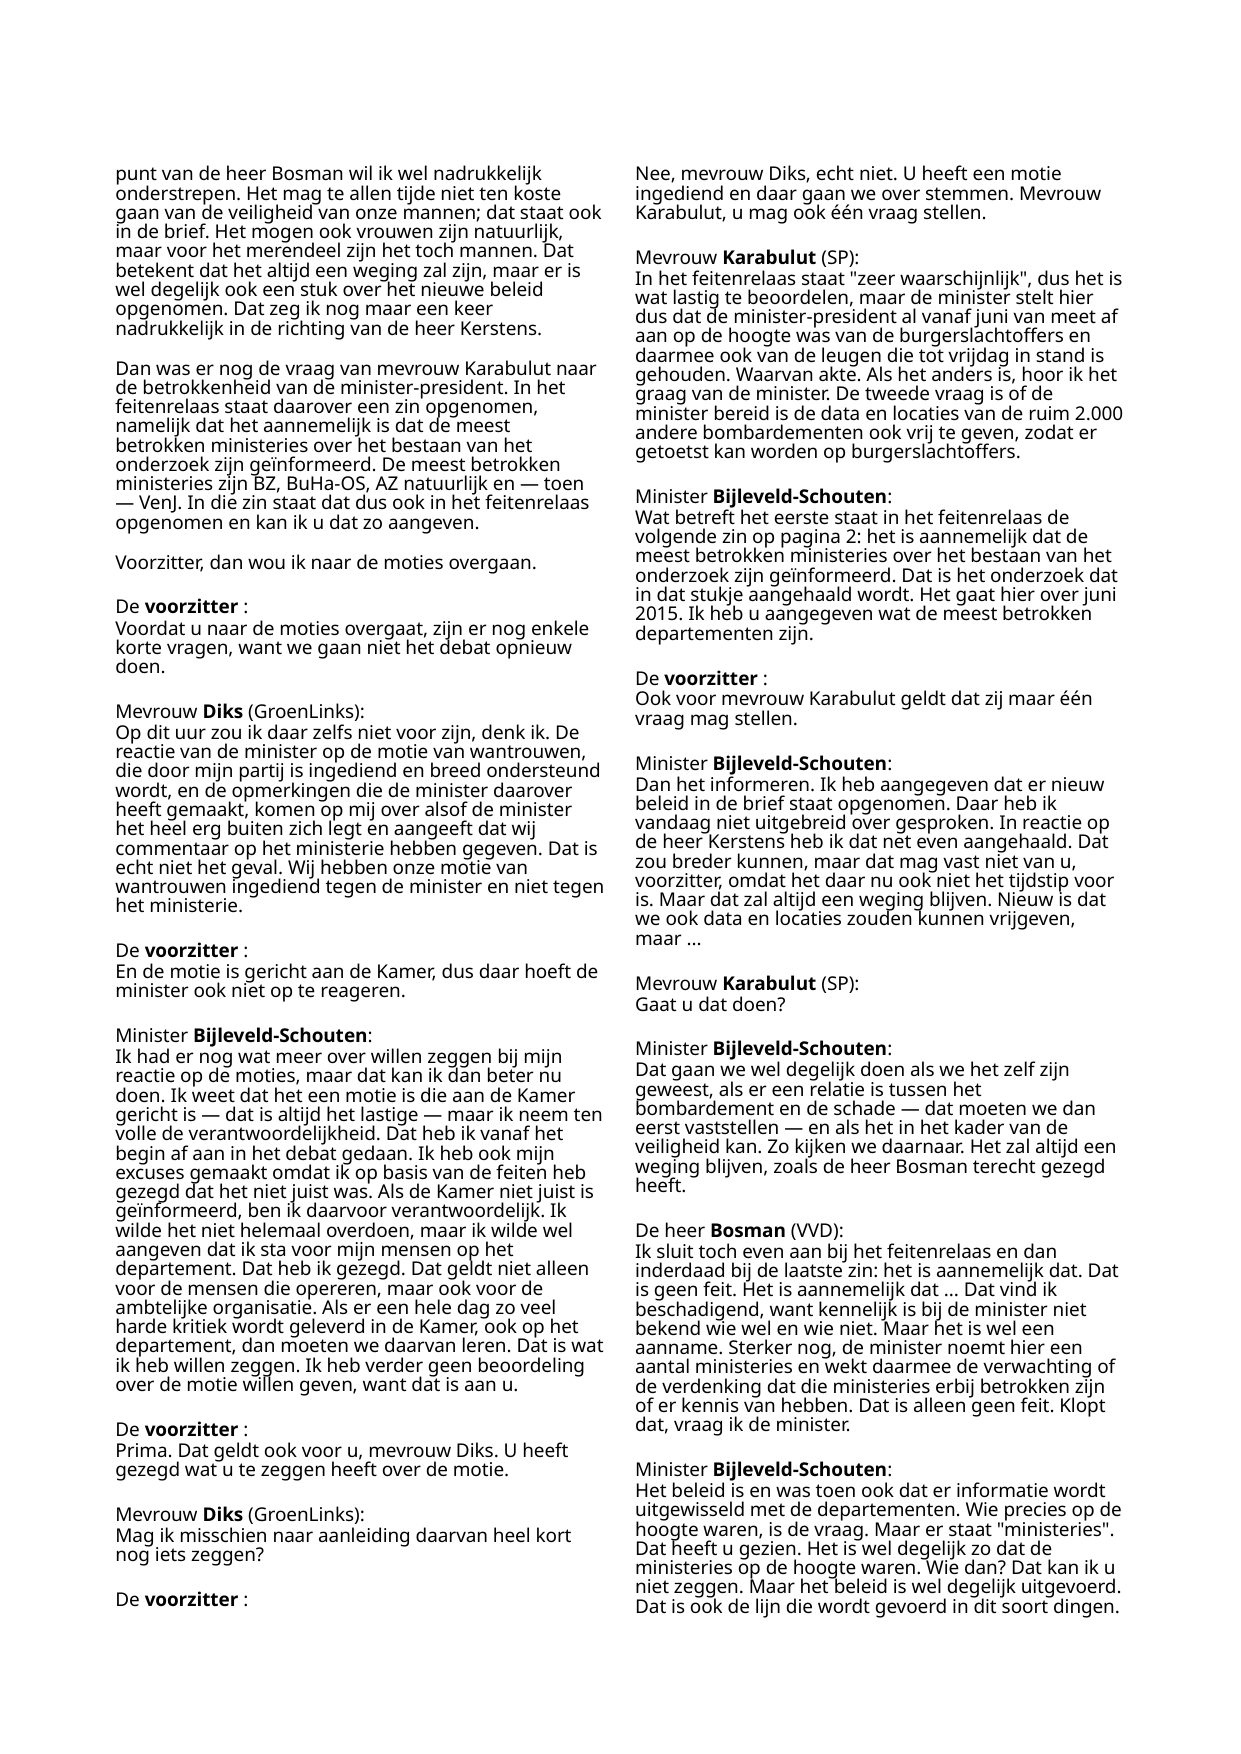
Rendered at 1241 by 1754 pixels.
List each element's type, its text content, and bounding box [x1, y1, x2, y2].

text Mevrouw Diks (GroenLinks): [115, 698, 605, 724]
text Minister Bijleveld-Schouten: [635, 483, 1125, 509]
text Ik sluit toch even aan bij het feitenrelaas en dan inderdaad bij de laatste zin: het is aannemelijk dat. Dat is geen feit. Het is aannemelijk dat ... Dat vind ik beschadigend, want kennelijk is bij de minister niet bekend wie wel en wie niet. Maar het is wel een aanname. Sterker nog, de minister noemt hier een aantal ministeries en wekt daarmee de verwachting of de verdenking dat die ministeries erbij betrokken zijn of er kennis van hebben. Dat is alleen geen feit. Klopt dat, vraag ik de minister. [635, 1243, 1125, 1436]
text Het beleid is en was toen ook dat er informatie wordt uitgewisseld met de departementen. Wie precies op de hoogte waren, is de vraag. Maar er staat "ministeries". Dat heeft u gezien. Het is wel degelijk zo dat de ministeries op de hoogte waren. Wie dan? Dat kan ik u niet zeggen. Maar het beleid is wel degelijk uitgevoerd. Dat is ook de lijn die wordt gevoerd in dit soort dingen. [635, 1482, 1125, 1617]
text Dat gaan we wel degelijk doen als we het zelf zijn geweest, als er een relatie is tussen het bombardement en de schade — dat moeten we dan eerst vaststellen — en als het in het kader van de veiligheid kan. Zo kijken we daarnaar. Het zal altijd een weging blijven, zoals de heer Bosman terecht gezegd heeft. [635, 1061, 1125, 1196]
text Voorzitter, dan wou ik naar de moties overgaan. [115, 554, 605, 573]
text De voorzitter : [115, 1416, 605, 1442]
text Mevrouw Karabulut (SP): [635, 970, 1125, 996]
text Minister Bijleveld-Schouten: [115, 1022, 605, 1048]
text In het feitenrelaas staat "zeer waarschijnlijk", dus het is wat lastig te beoordelen, maar de minister stelt hier dus dat de minister-president al vanaf juni van meet af aan op de hoogte was van de burgerslachtoffers en daarmee ook van de leugen die tot vrijdag in stand is gehouden. Waarvan akte. Als het anders is, hoor ik het graag van de minister. De tweede vraag is of de minister bereid is de data en locaties van de ruim 2.000 andere bombardementen ook vrij te geven, zodat er getoetst kan worden op burgerslachtoffers. [635, 270, 1125, 462]
text Op dit uur zou ik daar zelfs niet voor zijn, denk ik. De reactie van de minister op de motie van wantrouwen, die door mijn partij is ingediend en breed ondersteund wordt, en de opmerkingen die de minister daarover heeft gemaakt, komen op mij over alsof de minister het heel erg buiten zich legt en aangeeft dat wij commentaar op het ministerie hebben gegeven. Dat is echt niet het geval. Wij hebben onze motie van wantrouwen ingediend tegen de minister en niet tegen het ministerie. [115, 724, 605, 917]
text En de motie is gericht aan de Kamer, dus daar hoeft de minister ook niet op te reageren. [115, 963, 605, 1002]
text Minister Bijleveld-Schouten: [635, 1036, 1125, 1061]
text Dan het informeren. Ik heb aangegeven dat er nieuw beleid in de brief staat opgenomen. Daar heb ik vandaag niet uitgebreid over gesproken. In reactie op de heer Kerstens heb ik dat net even aangehaald. Dat zou breder kunnen, maar dat mag vast niet van u, voorzitter, omdat het daar nu ook niet het tijdstip voor is. Maar dat zal altijd een weging blijven. Nieuw is dat we ook data en locaties zouden kunnen vrijgeven, maar ... [635, 776, 1125, 949]
text Wat betreft het eerste staat in het feitenrelaas de volgende zin op pagina 2: het is aannemelijk dat de meest betrokken ministeries over het bestaan van het onderzoek zijn geïnformeerd. Dat is het onderzoek dat in dat stukje aangehaald wordt. Het gaat hier over juni 2015. Ik heb u aangegeven wat de meest betrokken departementen zijn. [635, 509, 1125, 644]
text Gaat u dat doen? [635, 996, 1125, 1015]
text De voorzitter : [115, 594, 605, 619]
text Minister Bijleveld-Schouten: [635, 750, 1125, 776]
text De voorzitter : [115, 937, 605, 963]
text Ook voor mevrouw Karabulut geldt dat zij maar één vraag mag stellen. [635, 690, 1125, 729]
text Dan was er nog de vraag van mevrouw Karabulut naar de betrokkenheid van de minister-president. In het feitenrelaas staat daarover een zin opgenomen, namelijk dat het aannemelijk is dat de meest betrokken ministeries over het bestaan van het onderzoek zijn geïnformeerd. De meest betrokken ministeries zijn BZ, BuHa-OS, AZ natuurlijk en — toen — VenJ. In die zin staat dat dus ook in het feitenrelaas opgenomen en kan ik u dat zo aangeven. [115, 359, 605, 533]
text punt van de heer Bosman wil ik wel nadrukkelijk onderstrepen. Het mag te allen tijde niet ten koste gaan van de veiligheid van onze mannen; dat staat ook in de brief. Het mogen ook vrouwen zijn natuurlijk, maar voor het merendeel zijn het toch mannen. Dat betekent dat het altijd een weging zal zijn, maar er is wel degelijk ook een stuk over het nieuwe beleid opgenomen. Dat zeg ik nog maar een keer nadrukkelijk in de richting van de heer Kerstens. [115, 165, 605, 339]
text Voordat u naar de moties overgaat, zijn er nog enkele korte vragen, want we gaan niet het debat opnieuw doen. [115, 619, 605, 677]
text De voorzitter : [115, 1586, 605, 1612]
text De voorzitter : [635, 665, 1125, 690]
text Prima. Dat geldt ook voor u, mevrouw Diks. U heeft gezegd wat u te zeggen heeft over de motie. [115, 1442, 605, 1480]
text Ik had er nog wat meer over willen zeggen bij mijn reactie op de moties, maar dat kan ik dan beter nu doen. Ik weet dat het een motie is die aan de Kamer gericht is — dat is altijd het lastige — maar ik neem ten volle de verantwoordelijkheid. Dat heb ik vanaf het begin af aan in het debat gedaan. Ik heb ook mijn excuses gemaakt omdat ik op basis van de feiten heb gezegd dat het niet juist was. Als de Kamer niet juist is geïnformeerd, ben ik daarvoor verantwoordelijk. Ik wilde het niet helemaal overdoen, maar ik wilde wel aangeven dat ik sta voor mijn mensen op het departement. Dat heb ik gezegd. Dat geldt niet alleen voor de mensen die opereren, maar ook voor de ambtelijke organisatie. Als er een hele dag zo veel harde kritiek wordt geleverd in de Kamer, ook op het departement, dan moeten we daarvan leren. Dat is wat ik heb willen zeggen. Ik heb verder geen beoordeling over de motie willen geven, want dat is aan u. [115, 1048, 605, 1395]
text Mevrouw Karabulut (SP): [635, 244, 1125, 270]
text Mevrouw Diks (GroenLinks): [115, 1501, 605, 1527]
text Mag ik misschien naar aanleiding daarvan heel kort nog iets zeggen? [115, 1527, 605, 1565]
text De heer Bosman (VVD): [635, 1217, 1125, 1243]
text Nee, mevrouw Diks, echt niet. U heeft een motie ingediend en daar gaan we over stemmen. Mevrouw Karabulut, u mag ook één vraag stellen. [635, 165, 1125, 223]
text Minister Bijleveld-Schouten: [635, 1456, 1125, 1482]
